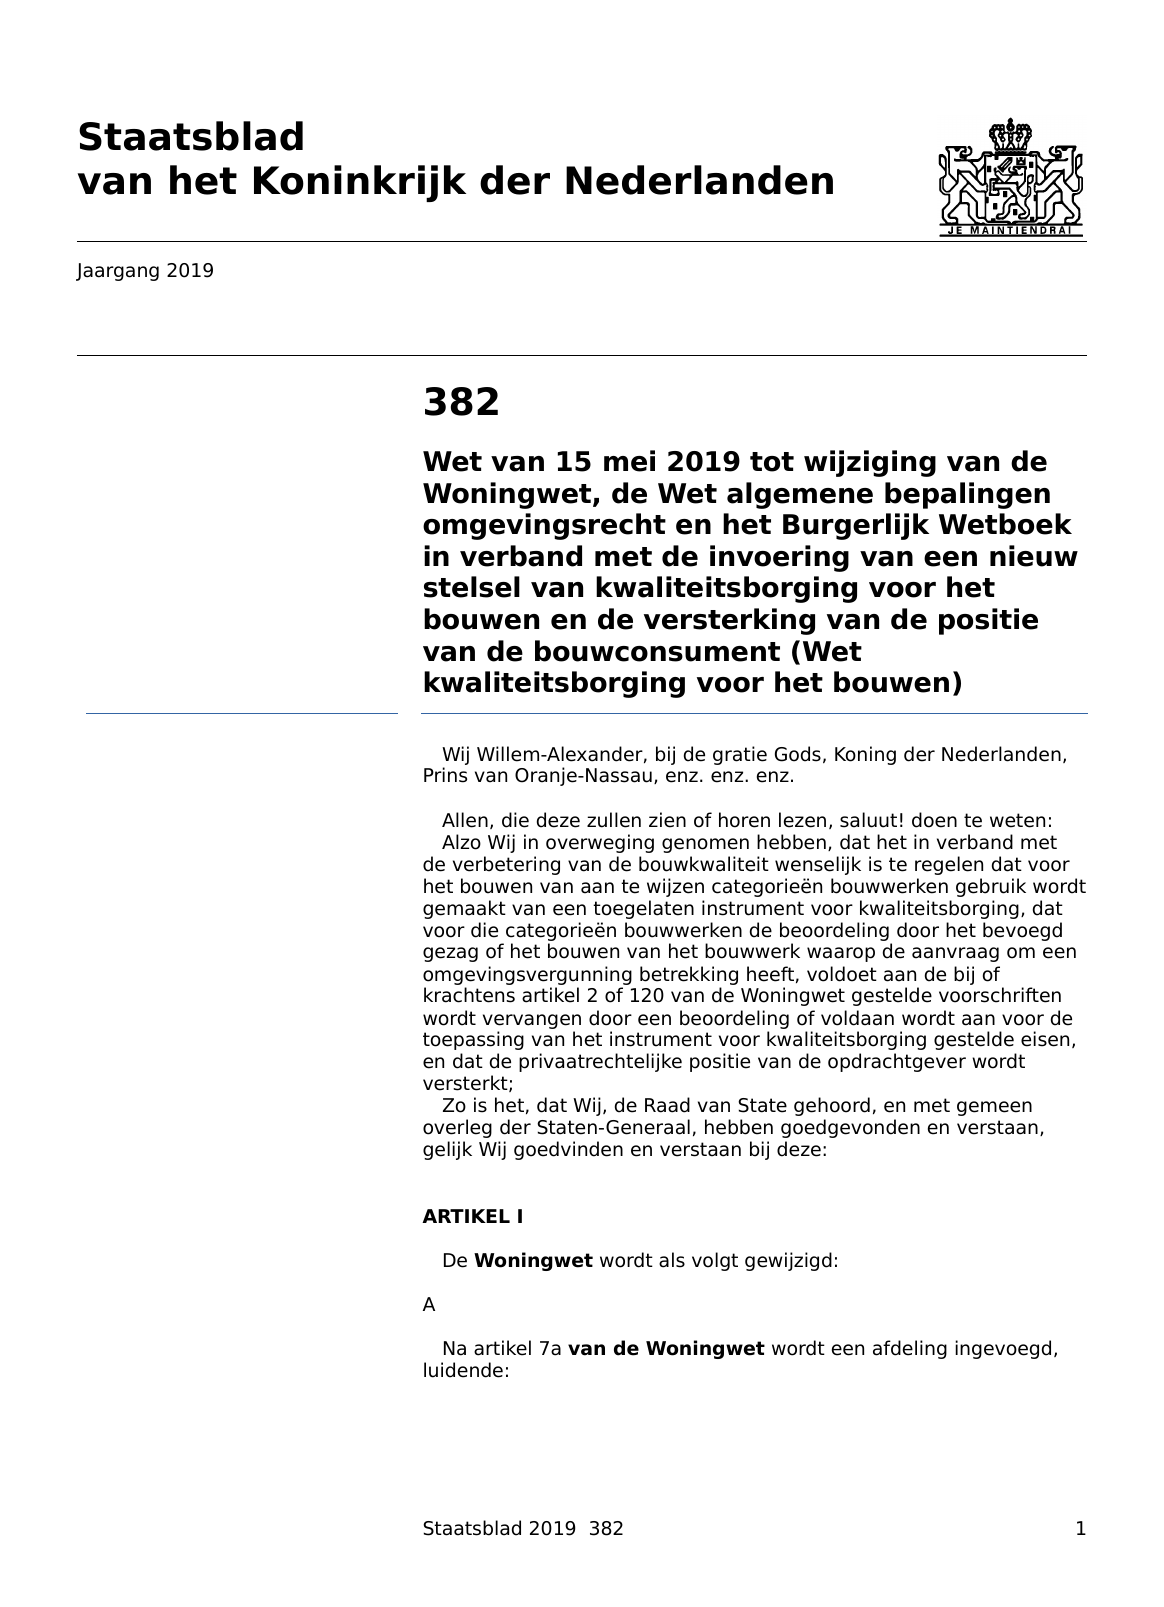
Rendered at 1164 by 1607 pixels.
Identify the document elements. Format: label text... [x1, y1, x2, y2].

text De Woningwet wordt als volgt gewijzigd: [422, 1250, 1087, 1272]
text Wet van 15 mei 2019 tot wijziging van de Woningwet, de Wet algemene bepalingen omgevingsrecht en het Burgerlijk Wetboek in verband met de invoering van een nieuw stelsel van kwaliteitsborging voor het bouwen en de versterking van de positie van de bouwconsument (Wet kwaliteitsborging voor het bouwen) [422, 447, 1087, 699]
text Na artikel 7a van de Woningwet wordt een afdeling ingevoegd, luidende: [422, 1338, 1087, 1382]
table_header [886, 100, 1087, 241]
picture [936, 115, 1087, 240]
subtitle ARTIKEL I [422, 1206, 1087, 1228]
table_cell Jaargang 2019 [77, 242, 1087, 355]
table_header Staatsblad van het Koninkrijk der Nederlanden [77, 100, 886, 241]
text Allen, die deze zullen zien of horen lezen, saluut! doen te weten: [422, 809, 1087, 832]
text Zo is het, dat Wij, de Raad van State gehoord, en met gemeen overleg der Staten-Generaal, hebben goedgevonden en verstaan, gelijk Wij goedvinden en verstaan bij deze: [422, 1095, 1087, 1161]
text Alzo Wij in overweging genomen hebben, dat het in verband met de verbetering van de bouwkwaliteit wenselijk is te regelen dat voor het bouwen van aan te wijzen categorieën bouwwerken gebruik wordt gemaakt van een toegelaten instrument voor kwaliteitsborging, dat voor die categorieën bouwwerken de beoordeling door het bevoegd gezag of het bouwen van het bouwwerk waarop de aanvraag om een omgevingsvergunning betrekking heeft, voldoet aan de bij of krachtens artikel 2 of 120 van de Woningwet gestelde voorschriften wordt vervangen door een beoordeling of voldaan wordt aan voor de toepassing van het instrument voor kwaliteitsborging gestelde eisen, en dat de privaatrechtelijke positie van de opdrachtgever wordt versterkt; [422, 832, 1087, 1095]
text A [422, 1294, 1087, 1316]
subtitle 382 [422, 381, 1087, 424]
text Wij Willem-Alexander, bij de gratie Gods, Koning der Nederlanden, Prins van Oranje-Nassau, enz. enz. enz. [422, 743, 1087, 787]
